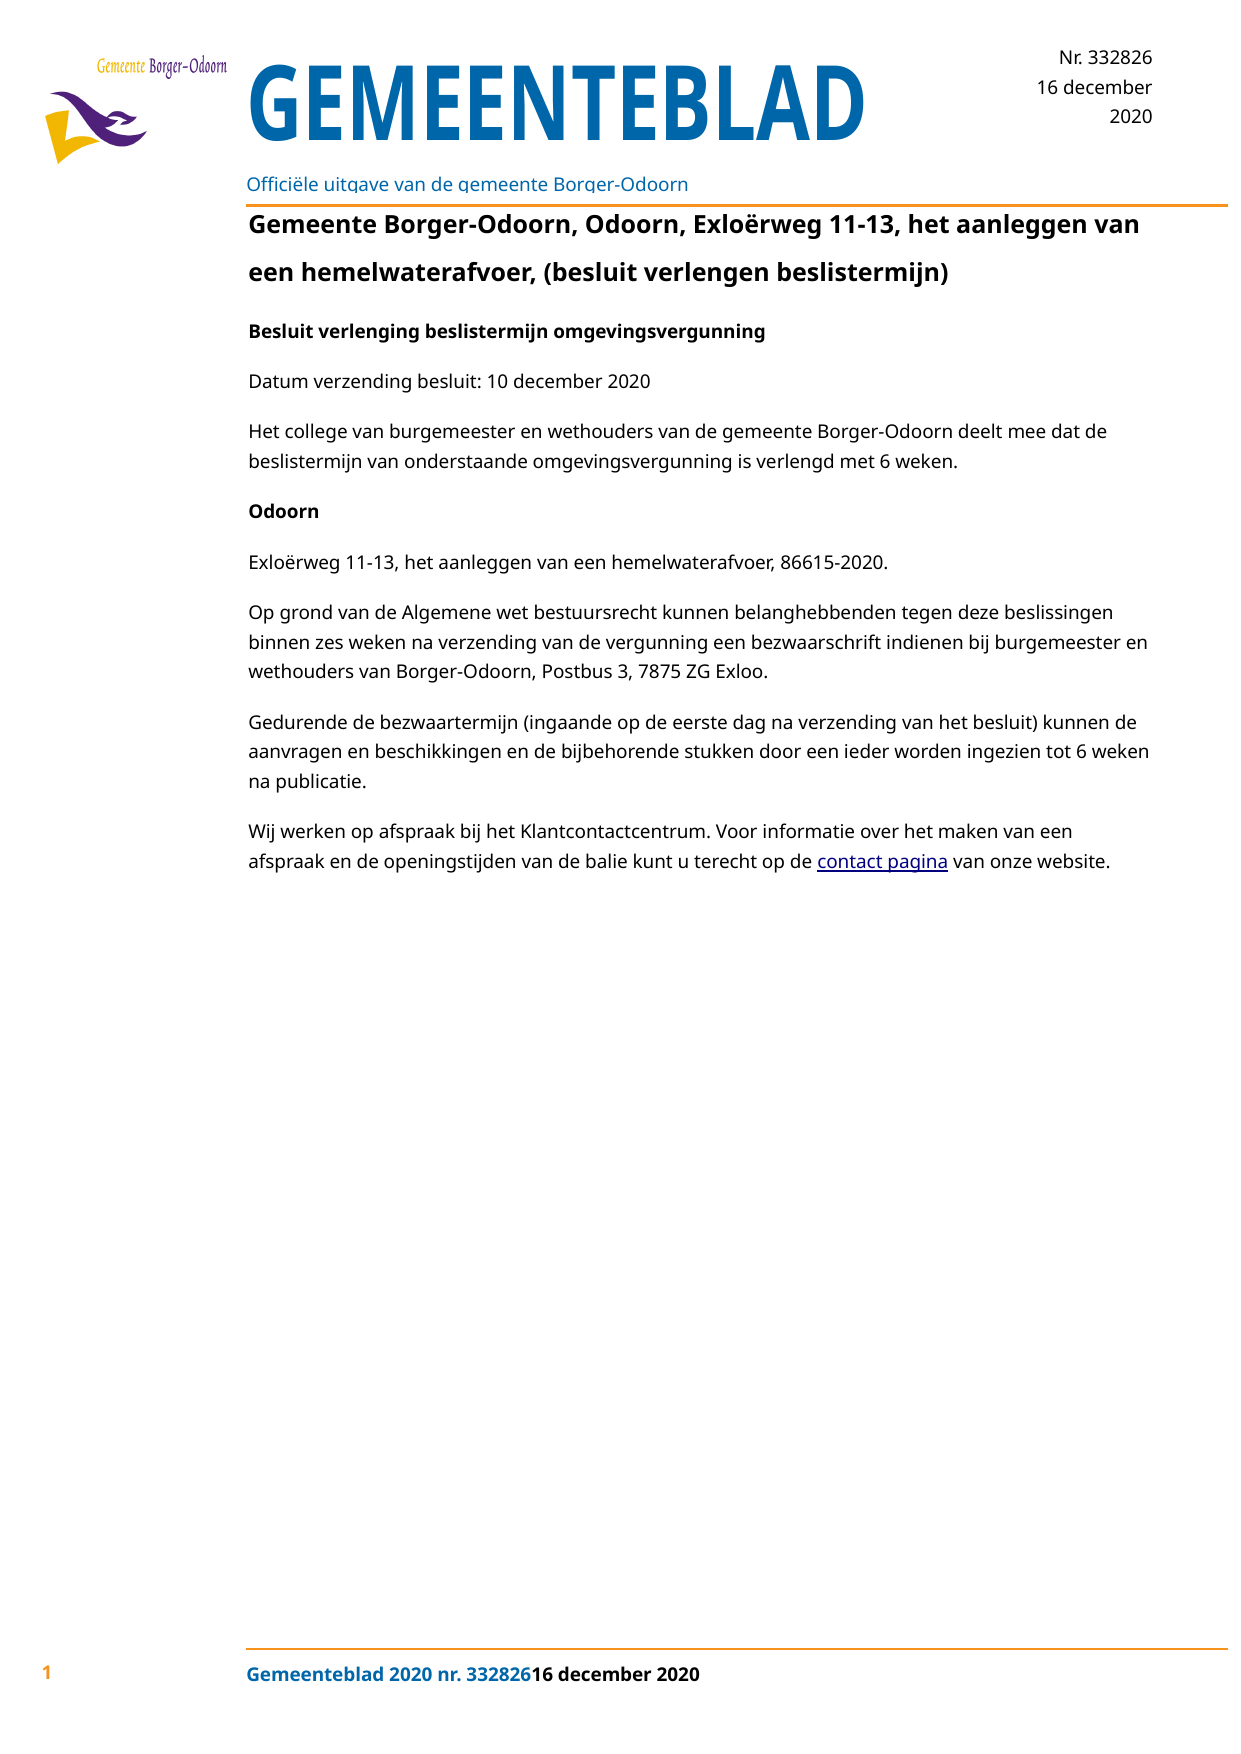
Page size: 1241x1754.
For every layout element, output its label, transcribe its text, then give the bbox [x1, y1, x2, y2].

text Odoorn [248, 499, 1152, 524]
picture [41, 47, 231, 172]
text Gemeente Borger-Odoorn, Odoorn, Exloërweg 11-13, het aanleggen van een hemelwaterafvoer, (besluit verlengen beslistermijn) [248, 207, 1152, 288]
text Wij werken op afspraak bij het Klantcontactcentrum. Voor informatie over het maken van een afspraak en de openingstijden van de balie kunt u terecht op de contact pagina van onze website. [248, 819, 1152, 874]
text Exloërweg 11-13, het aanleggen van een hemelwaterafvoer, 86615-2020. [248, 549, 1152, 575]
text Datum verzending besluit: 10 december 2020 [248, 368, 1152, 394]
text Op grond van de Algemene wet bestuursrecht kunnen belanghebbenden tegen deze beslissingen binnen zes weken na verzending van de vergunning een bezwaarschrift indienen bij burgemeester en wethouders van Borger-Odoorn, Postbus 3, 7875 ZG Exloo. [248, 599, 1152, 684]
text Besluit verlenging beslistermijn omgevingsvergunning [248, 318, 1152, 344]
text Het college van burgemeester en wethouders van de gemeente Borger-Odoorn deelt mee dat de beslistermijn van onderstaande omgevingsvergunning is verlengd met 6 weken. [248, 419, 1152, 474]
text Gedurende de bezwaartermijn (ingaande op de eerste dag na verzending van het besluit) kunnen de aanvragen en beschikkingen en de bijbehorende stukken door een ieder worden ingezien tot 6 weken na publicatie. [248, 709, 1152, 794]
